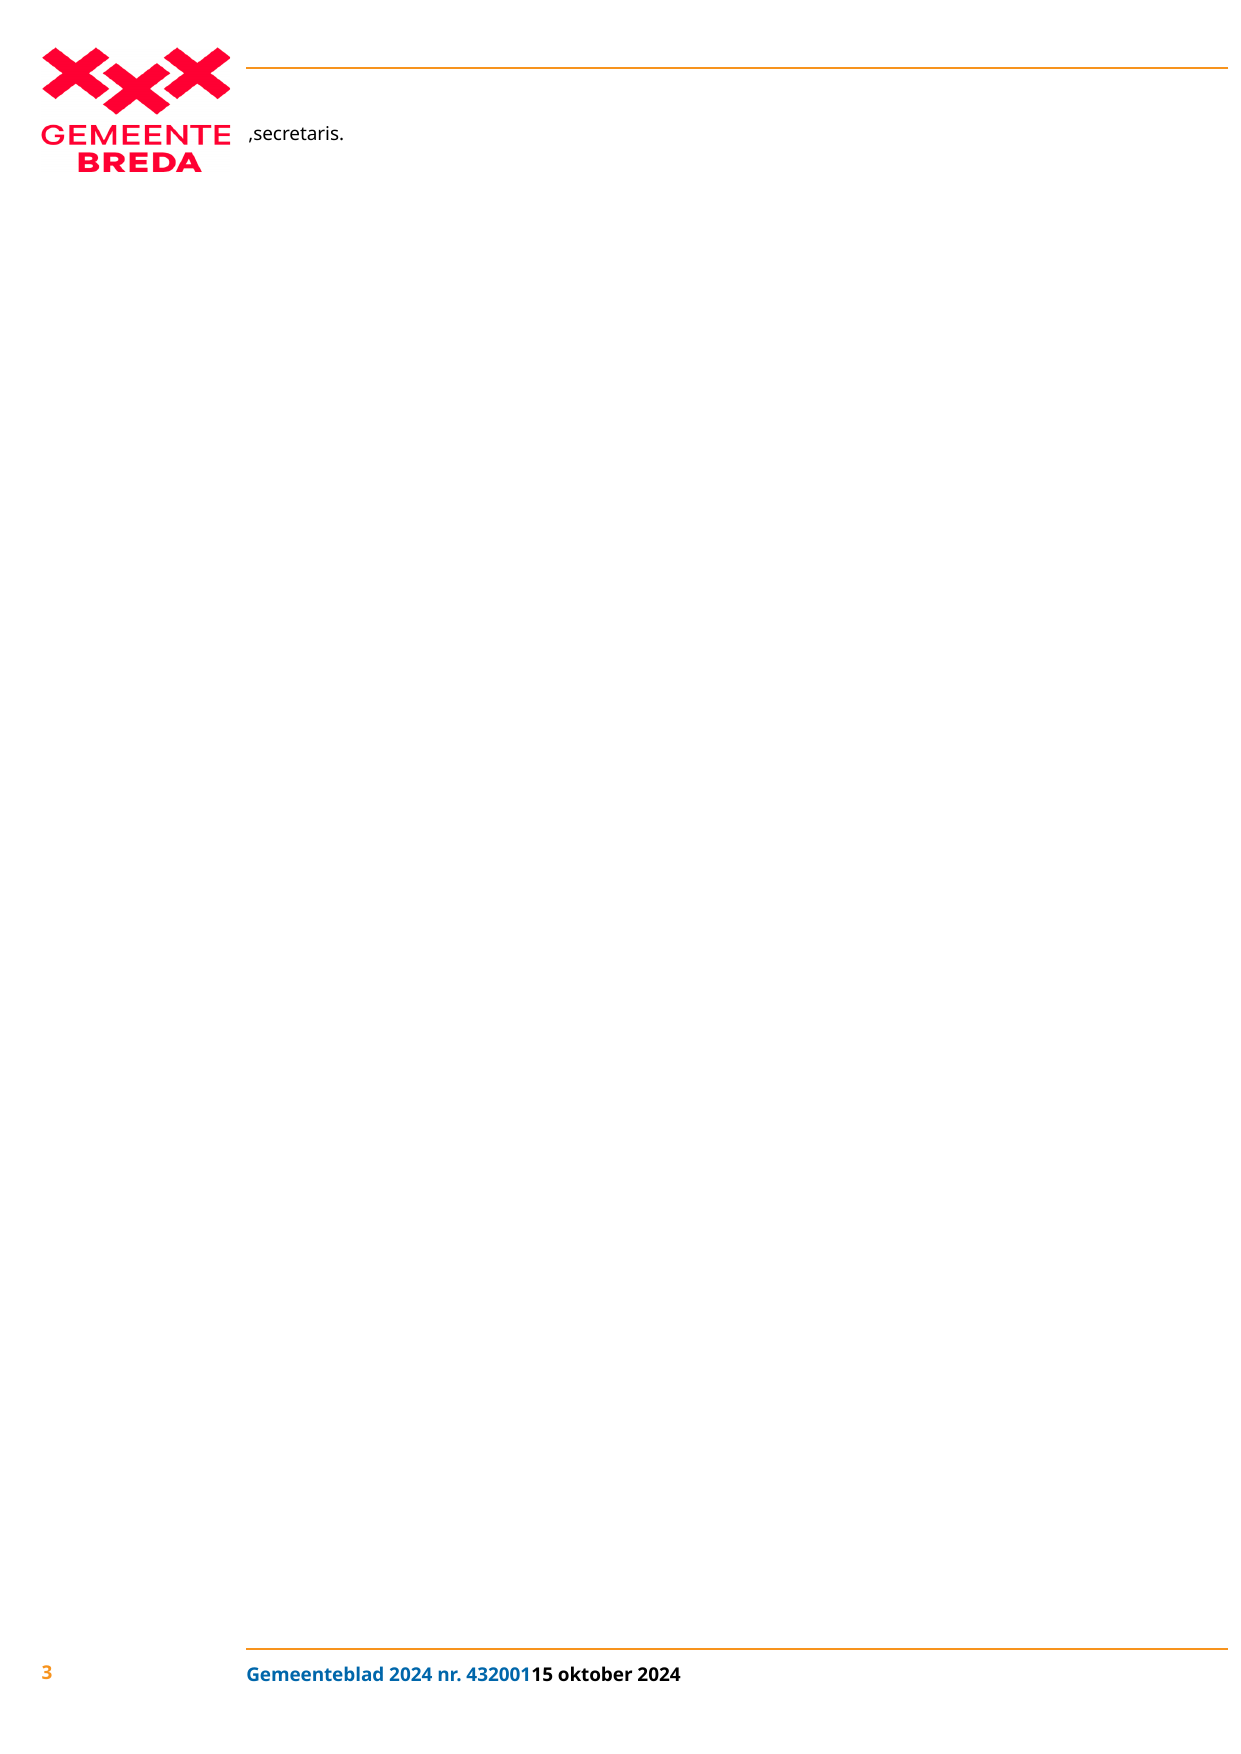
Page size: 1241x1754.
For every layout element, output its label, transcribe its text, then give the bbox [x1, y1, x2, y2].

picture [41, 47, 231, 172]
text ,secretaris. [248, 121, 1152, 146]
